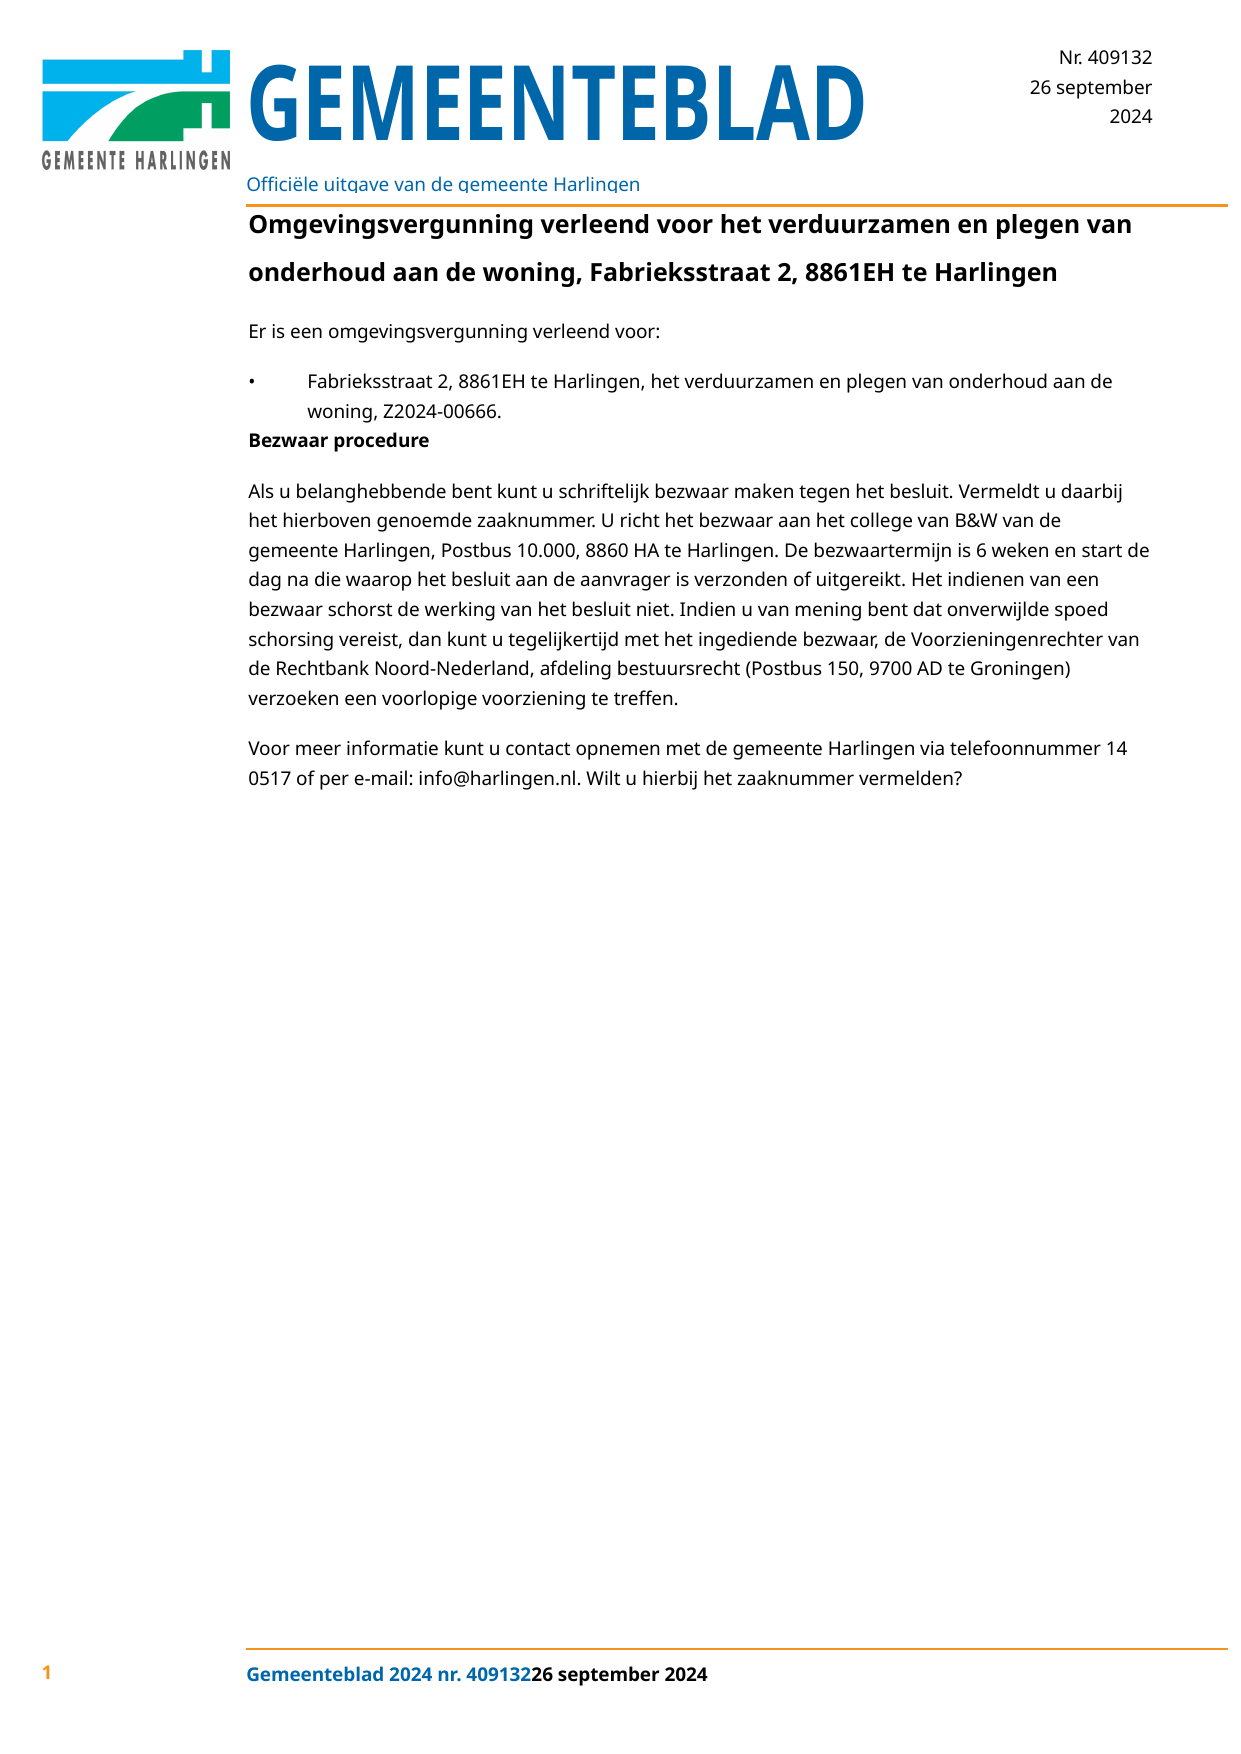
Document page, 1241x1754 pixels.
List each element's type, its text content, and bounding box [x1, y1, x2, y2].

text Voor meer informatie kunt u contact opnemen met de gemeente Harlingen via telefoonnummer 14 0517 of per e-mail: info@harlingen.nl. Wilt u hierbij het zaaknummer vermelden? [248, 735, 1152, 791]
text Bezwaar procedure [248, 427, 1152, 453]
list Fabrieksstraat 2, 8861EH te Harlingen, het verduurzamen en plegen van onderhoud aan de woning, Z2024-00666. [248, 368, 1152, 424]
text Als u belanghebbende bent kunt u schriftelijk bezwaar maken tegen het besluit. Vermeldt u daarbij het hierboven genoemde zaaknummer. U richt het bezwaar aan het college van B&W van de gemeente Harlingen, Postbus 10.000, 8860 HA te Harlingen. De bezwaartermijn is 6 weken en start de dag na die waarop het besluit aan de aanvrager is verzonden of uitgereikt. Het indienen van een bezwaar schorst de werking van het besluit niet. Indien u van mening bent dat onverwijlde spoed schorsing vereist, dan kunt u tegelijkertijd met het ingediende bezwaar, de Voorzieningenrechter van de Rechtbank Noord-Nederland, afdeling bestuursrecht (Postbus 150, 9700 AD te Groningen) verzoeken een voorlopige voorziening te treffen. [248, 478, 1152, 711]
text Er is een omgevingsvergunning verleend voor: [248, 318, 1152, 344]
text Omgevingsvergunning verleend voor het verduurzamen en plegen van onderhoud aan de woning, Fabrieksstraat 2, 8861EH te Harlingen [248, 207, 1152, 288]
picture [41, 47, 231, 172]
